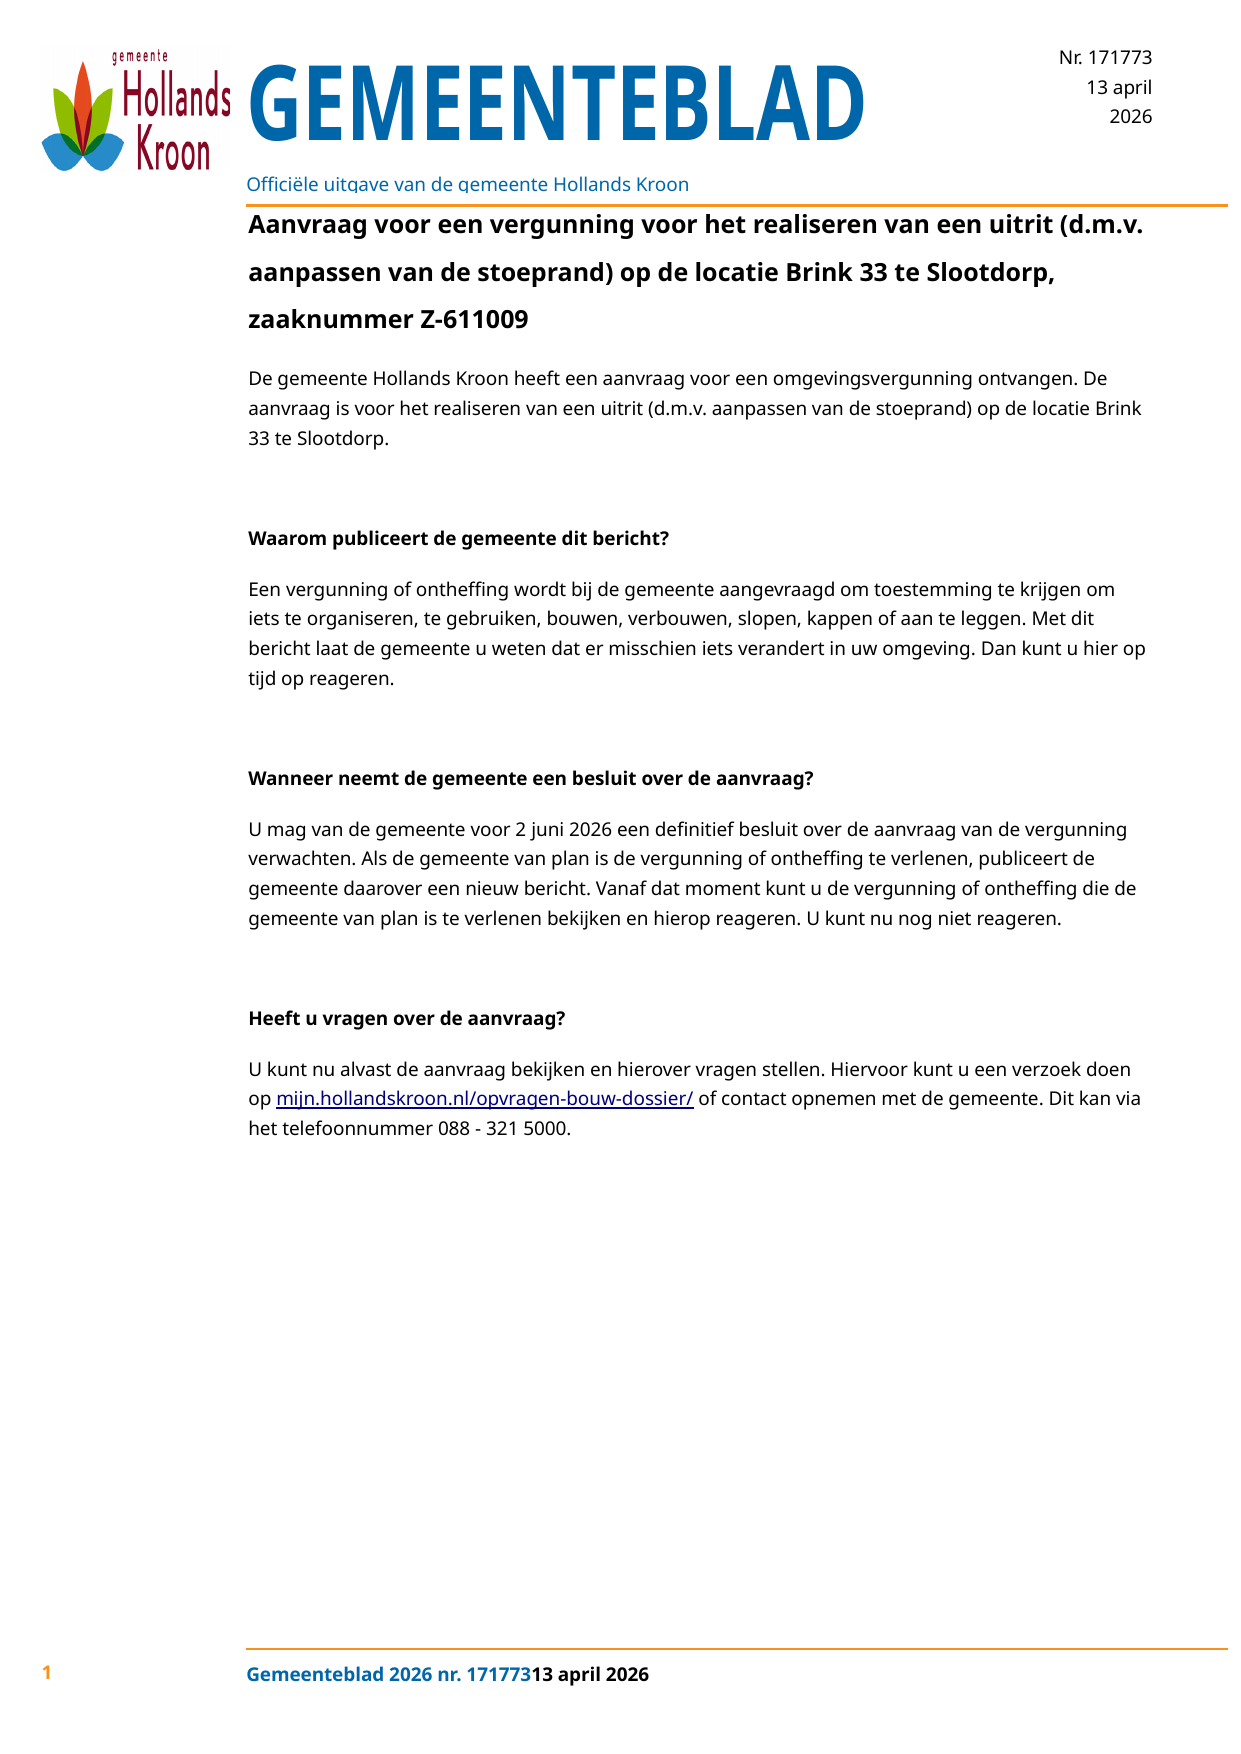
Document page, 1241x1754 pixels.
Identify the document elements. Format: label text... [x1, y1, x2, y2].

text Waarom publiceert de gemeente dit bericht? [248, 526, 1152, 551]
text Heeft u vragen over de aanvraag? [248, 1006, 1152, 1031]
text U mag van de gemeente voor 2 juni 2026 een definitief besluit over de aanvraag van de vergunning verwachten. Als de gemeente van plan is de vergunning of ontheffing te verlenen, publiceert de gemeente daarover een nieuw bericht. Vanaf dat moment kunt u de vergunning of ontheffing die de gemeente van plan is te verlenen bekijken en hierop reageren. U kunt nu nog niet reageren. [248, 816, 1152, 930]
text Wanneer neemt de gemeente een besluit over de aanvraag? [248, 766, 1152, 791]
text De gemeente Hollands Kroon heeft een aanvraag voor een omgevingsvergunning ontvangen. De aanvraag is voor het realiseren van een uitrit (d.m.v. aanpassen van de stoeprand) op de locatie Brink 33 te Slootdorp. [248, 366, 1152, 450]
text Een vergunning of ontheffing wordt bij de gemeente aangevraagd om toestemming te krijgen om iets te organiseren, te gebruiken, bouwen, verbouwen, slopen, kappen of aan te leggen. Met dit bericht laat de gemeente u weten dat er misschien iets verandert in uw omgeving. Dan kunt u hier op tijd op reageren. [248, 576, 1152, 690]
picture [41, 47, 231, 172]
text U kunt nu alvast de aanvraag bekijken en hierover vragen stellen. Hiervoor kunt u een verzoek doen op mijn.hollandskroon.nl/opvragen-bouw-dossier/ of contact opnemen met de gemeente. Dit kan via het telefoonnummer 088 - 321 5000. [248, 1056, 1152, 1141]
text Aanvraag voor een vergunning voor het realiseren van een uitrit (d.m.v. aanpassen van de stoeprand) op de locatie Brink 33 te Slootdorp, zaaknummer Z-611009 [248, 207, 1152, 336]
